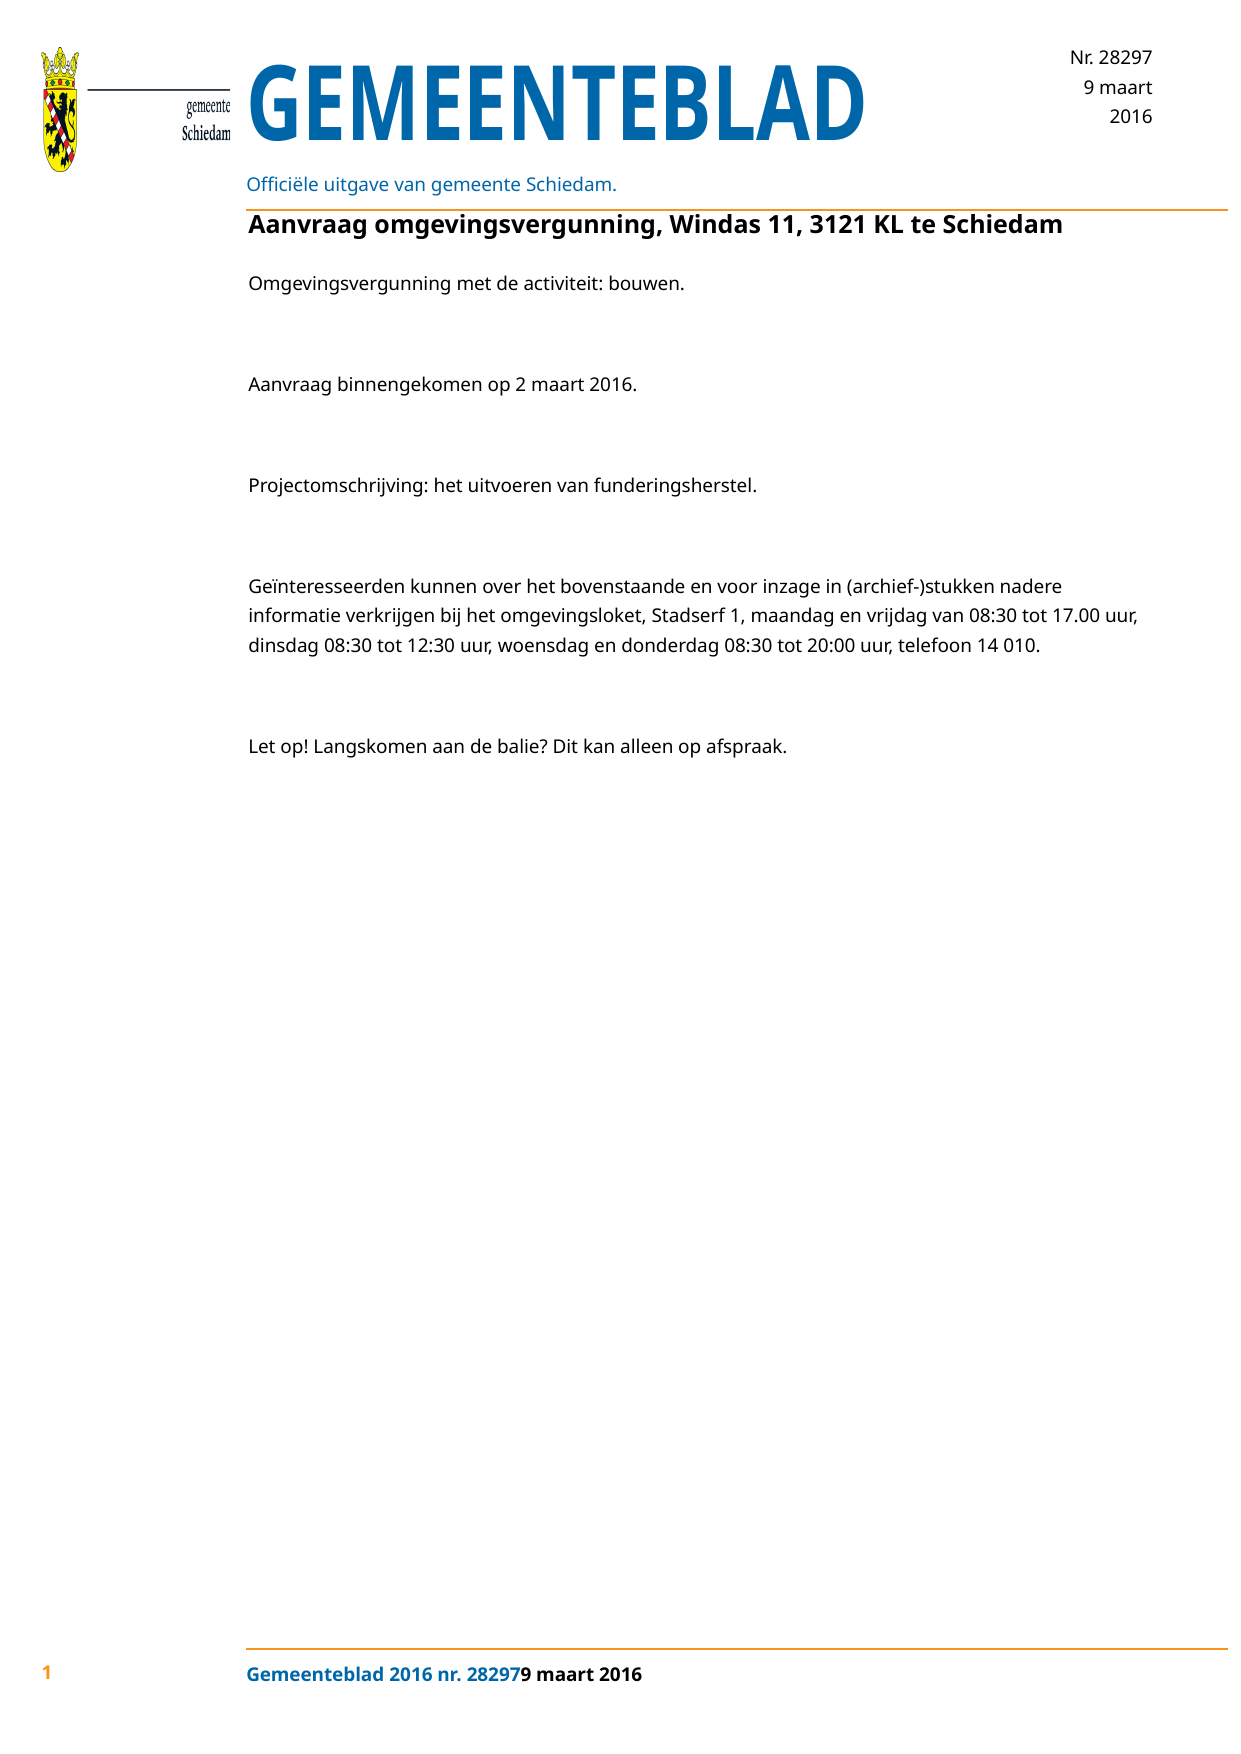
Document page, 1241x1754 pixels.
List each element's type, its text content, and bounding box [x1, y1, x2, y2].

text Geïnteresseerden kunnen over het bovenstaande en voor inzage in (archief-)stukken nadere informatie verkrijgen bij het omgevingsloket, Stadserf 1, maandag en vrijdag van 08:30 tot 17.00 uur, dinsdag 08:30 tot 12:30 uur, woensdag en donderdag 08:30 tot 20:00 uur, telefoon 14 010. [248, 573, 1152, 658]
text Aanvraag binnengekomen op 2 maart 2016. [248, 371, 1152, 397]
text Aanvraag omgevingsvergunning, Windas 11, 3121 KL te Schiedam [248, 211, 1152, 241]
text Let op! Langskomen aan de balie? Dit kan alleen op afspraak. [248, 733, 1152, 758]
text Projectomschrijving: het uitvoeren van funderingsherstel. [248, 472, 1152, 498]
text Omgevingsvergunning met de activiteit: bouwen. [248, 270, 1152, 296]
picture [41, 47, 231, 172]
